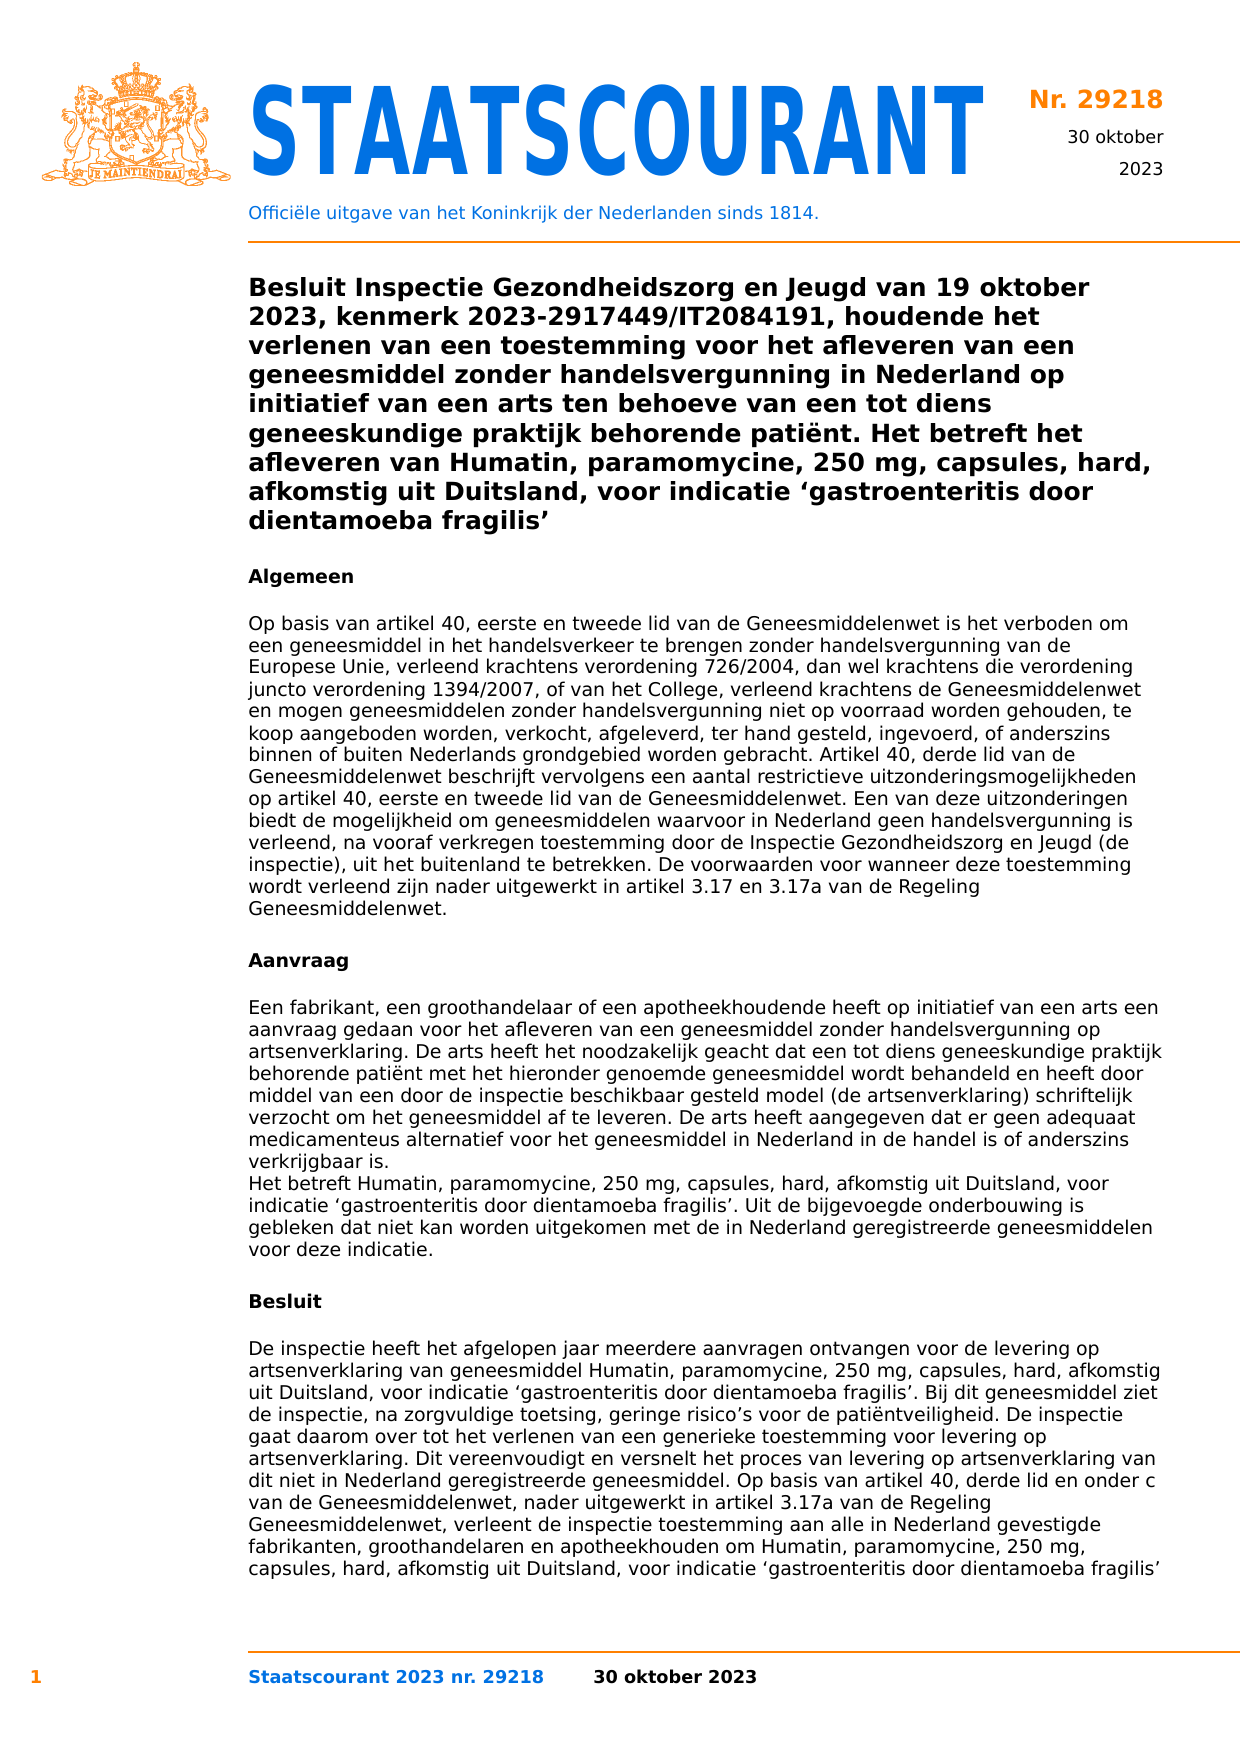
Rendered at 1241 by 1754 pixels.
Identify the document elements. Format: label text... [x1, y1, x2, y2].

table_header [25, 62, 248, 241]
table_header STAATSCOURANT [248, 62, 998, 203]
text Het betreft Humatin, paramomycine, 250 mg, capsules, hard, afkomstig uit Duitsland, voor indicatie ‘gastroenteritis door dientamoeba fragilis’. Uit de bijgevoegde onderbouwing is gebleken dat niet kan worden uitgekomen met de in Nederland geregistreerde geneesmiddelen voor deze indicatie. [248, 1173, 1163, 1261]
text De inspectie heeft het afgelopen jaar meerdere aanvragen ontvangen voor de levering op artsenverklaring van geneesmiddel Humatin, paramomycine, 250 mg, capsules, hard, afkomstig uit Duitsland, voor indicatie ‘gastroenteritis door dientamoeba fragilis’. Bij dit geneesmiddel ziet de inspectie, na zorgvuldige toetsing, geringe risico’s voor de patiëntveiligheid. De inspectie gaat daarom over tot het verlenen van een generieke toestemming voor levering op artsenverklaring. Dit vereenvoudigt en versnelt het proces van levering op artsenverklaring van dit niet in Nederland geregistreerde geneesmiddel. Op basis van artikel 40, derde lid en onder c van de Geneesmiddelenwet, nader uitgewerkt in artikel 3.17a van de Regeling Geneesmiddelenwet, verleent de inspectie toestemming aan alle in Nederland gevestigde fabrikanten, groothandelaren en apotheekhouden om Humatin, paramomycine, 250 mg, capsules, hard, afkomstig uit Duitsland, voor indicatie ‘gastroenteritis door dientamoeba fragilis’ [248, 1338, 1163, 1580]
subtitle Aanvraag [248, 950, 1163, 972]
picture [41, 62, 231, 186]
text Op basis van artikel 40, eerste en tweede lid van de Geneesmiddelenwet is het verboden om een geneesmiddel in het handelsverkeer te brengen zonder handelsvergunning van de Europese Unie, verleend krachtens verordening 726/2004, dan wel krachtens die verordening juncto verordening 1394/2007, of van het College, verleend krachtens de Geneesmiddelenwet en mogen geneesmiddelen zonder handelsvergunning niet op voorraad worden gehouden, te koop aangeboden worden, verkocht, afgeleverd, ter hand gesteld, ingevoerd, of anderszins binnen of buiten Nederlands grondgebied worden gebracht. Artikel 40, derde lid van de Geneesmiddelenwet beschrijft vervolgens een aantal restrictieve uitzonderingsmogelijkheden op artikel 40, eerste en tweede lid van de Geneesmiddelenwet. Een van deze uitzonderingen biedt de mogelijkheid om geneesmiddelen waarvoor in Nederland geen handelsvergunning is verleend, na vooraf verkregen toestemming door de Inspectie Gezondheidszorg en Jeugd (de inspectie), uit het buitenland te betrekken. De voorwaarden voor wanneer deze toestemming wordt verleend zijn nader uitgewerkt in artikel 3.17 en 3.17a van de Regeling Geneesmiddelenwet. [248, 612, 1163, 920]
table_cell 2023 [998, 153, 1240, 203]
subtitle Algemeen [248, 566, 1163, 587]
subtitle Besluit Inspectie Gezondheidszorg en Jeugd van 19 oktober 2023, kenmerk 2023-2917449/IT2084191, houdende het verlenen van een toestemming voor het afleveren van een geneesmiddel zonder handelsvergunning in Nederland op initiatief van een arts ten behoeve van een tot diens geneeskundige praktijk behorende patiënt. Het betreft het afleveren van Humatin, paramomycine, 250 mg, capsules, hard, afkomstig uit Duitsland, voor indicatie ‘gastroenteritis door dientamoeba fragilis’ [248, 273, 1163, 536]
table_cell Officiële uitgave van het Koninkrijk der Nederlanden sinds 1814. [248, 203, 1240, 241]
table_cell 30 oktober [998, 121, 1240, 153]
subtitle Besluit [248, 1291, 1163, 1313]
text Een fabrikant, een groothandelaar of een apotheekhoudende heeft op initiatief van een arts een aanvraag gedaan voor het afleveren van een geneesmiddel zonder handelsvergunning op artsenverklaring. De arts heeft het noodzakelijk geacht dat een tot diens geneeskundige praktijk behorende patiënt met het hieronder genoemde geneesmiddel wordt behandeld en heeft door middel van een door de inspectie beschikbaar gesteld model (de artsenverklaring) schriftelijk verzocht om het geneesmiddel af te leveren. De arts heeft aangegeven dat er geen adequaat medicamenteus alternatief voor het geneesmiddel in Nederland in de handel is of anderszins verkrijgbaar is. [248, 997, 1163, 1173]
table_header Nr. 29218 [998, 62, 1240, 121]
